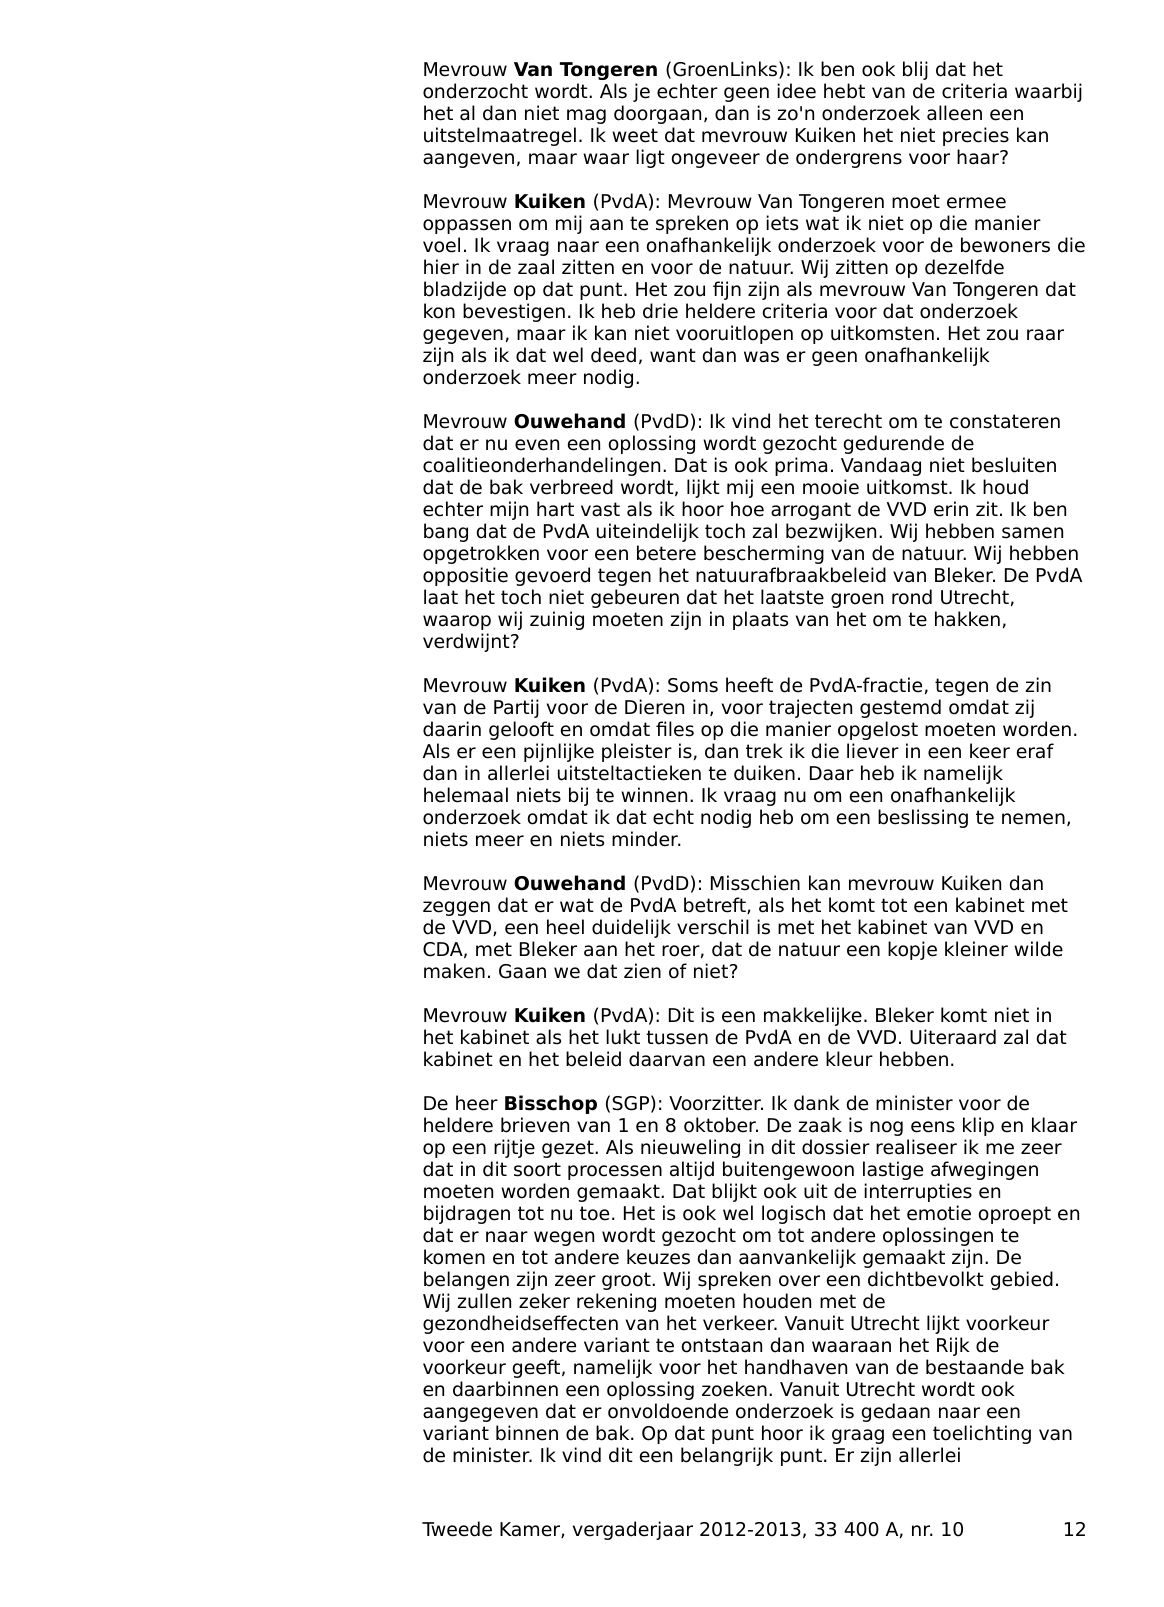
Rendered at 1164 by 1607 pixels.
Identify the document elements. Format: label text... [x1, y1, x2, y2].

text Mevrouw Ouwehand (PvdD): Ik vind het terecht om te constateren dat er nu even een oplossing wordt gezocht gedurende de coalitieonderhandelingen. Dat is ook prima. Vandaag niet besluiten dat de bak verbreed wordt, lijkt mij een mooie uitkomst. Ik houd echter mijn hart vast als ik hoor hoe arrogant de VVD erin zit. Ik ben bang dat de PvdA uiteindelijk toch zal bezwijken. Wij hebben samen opgetrokken voor een betere bescherming van de natuur. Wij hebben oppositie gevoerd tegen het natuurafbraakbeleid van Bleker. De PvdA laat het toch niet gebeuren dat het laatste groen rond Utrecht, waarop wij zuinig moeten zijn in plaats van het om te hakken, verdwijnt? [422, 411, 1087, 653]
text Mevrouw Kuiken (PvdA): Mevrouw Van Tongeren moet ermee oppassen om mij aan te spreken op iets wat ik niet op die manier voel. Ik vraag naar een onafhankelijk onderzoek voor de bewoners die hier in de zaal zitten en voor de natuur. Wij zitten op dezelfde bladzijde op dat punt. Het zou fijn zijn als mevrouw Van Tongeren dat kon bevestigen. Ik heb drie heldere criteria voor dat onderzoek gegeven, maar ik kan niet vooruitlopen op uitkomsten. Het zou raar zijn als ik dat wel deed, want dan was er geen onafhankelijk onderzoek meer nodig. [422, 191, 1087, 389]
text Mevrouw Kuiken (PvdA): Dit is een makkelijke. Bleker komt niet in het kabinet als het lukt tussen de PvdA en de VVD. Uiteraard zal dat kabinet en het beleid daarvan een andere kleur hebben. [422, 1005, 1087, 1071]
text Mevrouw Kuiken (PvdA): Soms heeft de PvdA-fractie, tegen de zin van de Partij voor de Dieren in, voor trajecten gestemd omdat zij daarin gelooft en omdat files op die manier opgelost moeten worden. Als er een pijnlijke pleister is, dan trek ik die liever in een keer eraf dan in allerlei uitsteltactieken te duiken. Daar heb ik namelijk helemaal niets bij te winnen. Ik vraag nu om een onafhankelijk onderzoek omdat ik dat echt nodig heb om een beslissing te nemen, niets meer en niets minder. [422, 675, 1087, 851]
text Mevrouw Ouwehand (PvdD): Misschien kan mevrouw Kuiken dan zeggen dat er wat de PvdA betreft, als het komt tot een kabinet met de VVD, een heel duidelijk verschil is met het kabinet van VVD en CDA, met Bleker aan het roer, dat de natuur een kopje kleiner wilde maken. Gaan we dat zien of niet? [422, 873, 1087, 983]
text De heer Bisschop (SGP): Voorzitter. Ik dank de minister voor de heldere brieven van 1 en 8 oktober. De zaak is nog eens klip en klaar op een rijtje gezet. Als nieuweling in dit dossier realiseer ik me zeer dat in dit soort processen altijd buitengewoon lastige afwegingen moeten worden gemaakt. Dat blijkt ook uit de interrupties en bijdragen tot nu toe. Het is ook wel logisch dat het emotie oproept en dat er naar wegen wordt gezocht om tot andere oplossingen te komen en tot andere keuzes dan aanvankelijk gemaakt zijn. De belangen zijn zeer groot. Wij spreken over een dichtbevolkt gebied. Wij zullen zeker rekening moeten houden met de gezondheidseffecten van het verkeer. Vanuit Utrecht lijkt voorkeur voor een andere variant te ontstaan dan waaraan het Rijk de voorkeur geeft, namelijk voor het handhaven van de bestaande bak en daarbinnen een oplossing zoeken. Vanuit Utrecht wordt ook aangegeven dat er onvoldoende onderzoek is gedaan naar een variant binnen de bak. Op dat punt hoor ik graag een toelichting van de minister. Ik vind dit een belangrijk punt. Er zijn allerlei [422, 1093, 1087, 1467]
text Mevrouw Van Tongeren (GroenLinks): Ik ben ook blij dat het onderzocht wordt. Als je echter geen idee hebt van de criteria waarbij het al dan niet mag doorgaan, dan is zo'n onderzoek alleen een uitstelmaatregel. Ik weet dat mevrouw Kuiken het niet precies kan aangeven, maar waar ligt ongeveer de ondergrens voor haar? [422, 59, 1087, 169]
